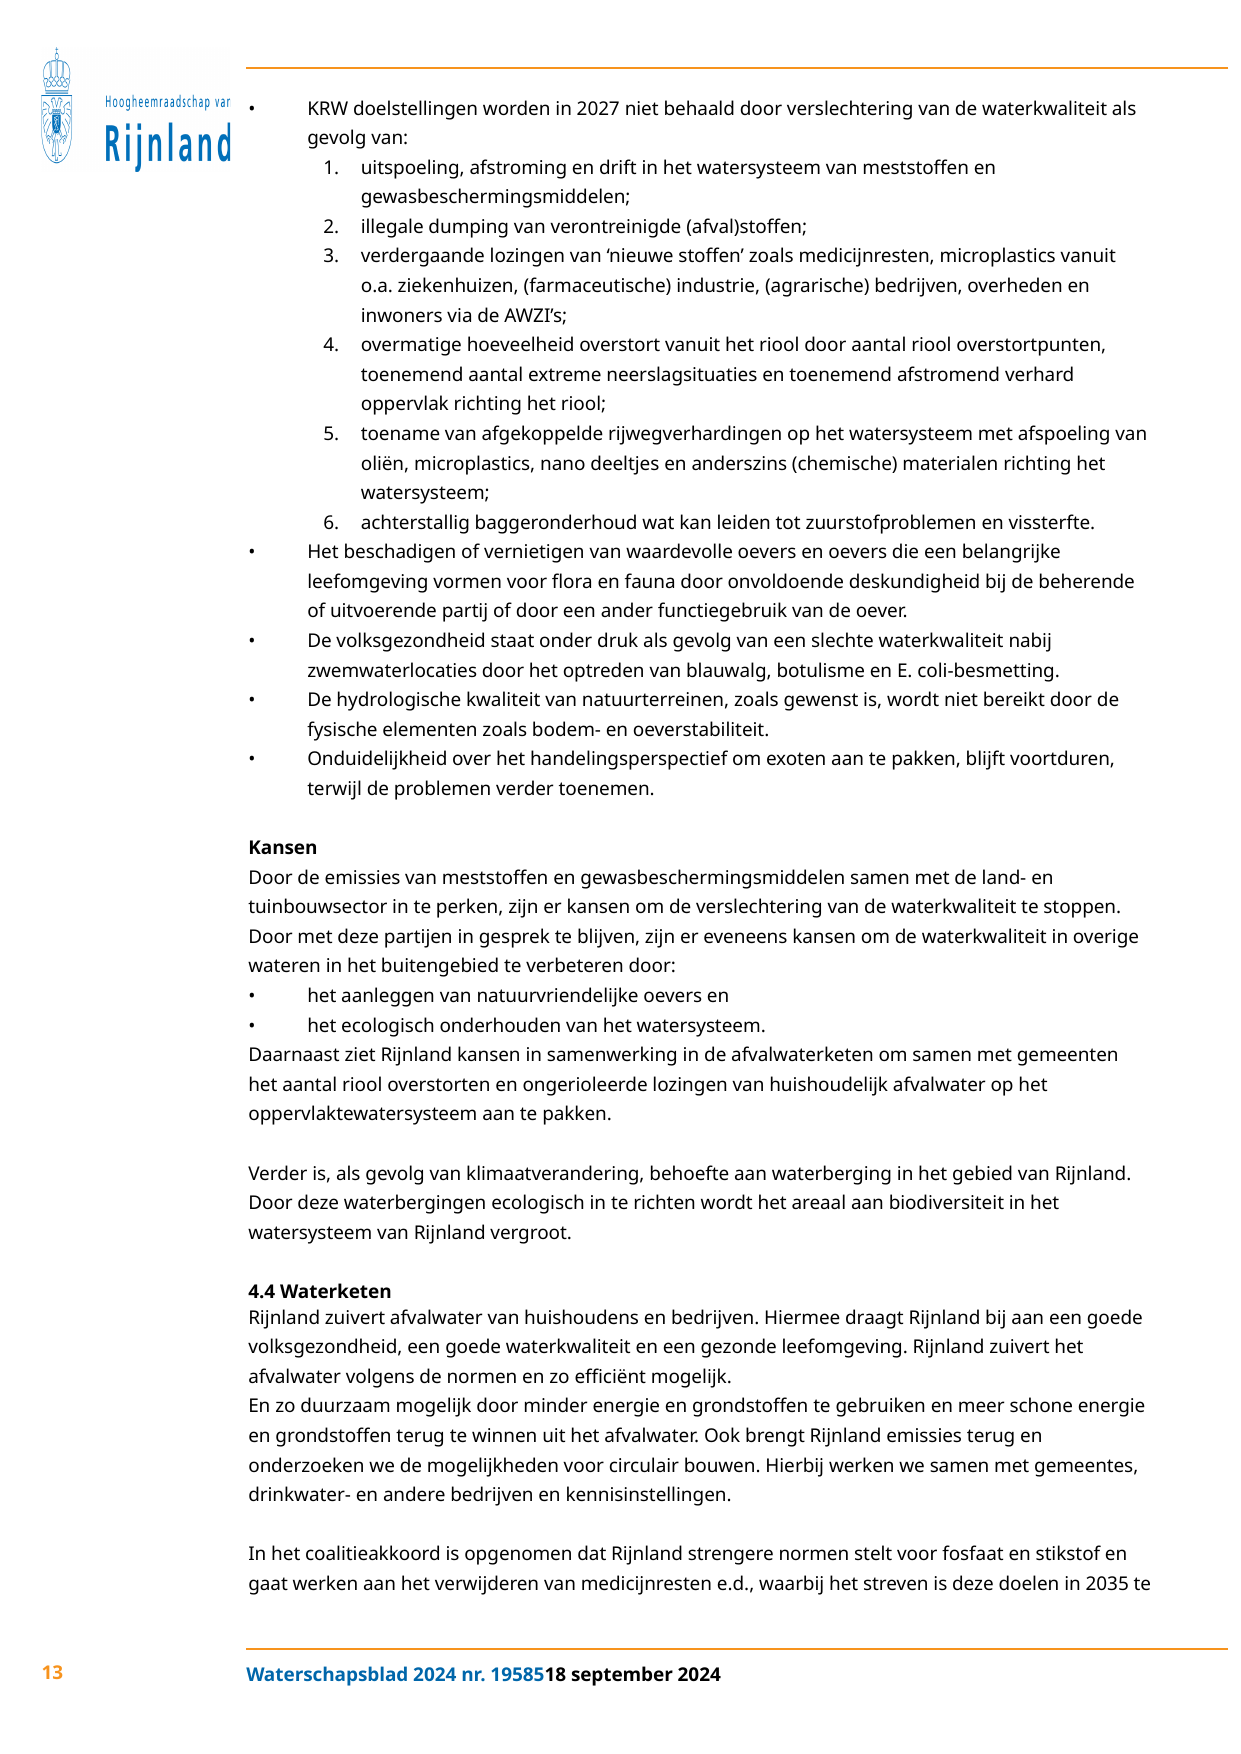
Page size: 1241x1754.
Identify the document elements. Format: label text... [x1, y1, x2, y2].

list het ecologisch onderhouden van het watersysteem. [248, 1012, 1152, 1038]
list De hydrologische kwaliteit van natuurterreinen, zoals gewenst is, wordt niet bereikt door de fysische elementen zoals bodem- en oeverstabiliteit. [248, 686, 1152, 742]
list uitspoeling, afstroming en drift in het watersysteem van meststoffen en gewasbeschermingsmiddelen; [323, 154, 1152, 209]
list Onduidelijkheid over het handelingsperspectief om exoten aan te pakken, blijft voortduren, terwijl de problemen verder toenemen. [248, 746, 1152, 801]
text Verder is, als gevolg van klimaatverandering, behoefte aan waterberging in het gebied van Rijnland. Door deze waterbergingen ecologisch in te richten wordt het areaal aan biodiversiteit in het watersysteem van Rijnland vergroot. [248, 1160, 1152, 1245]
list illegale dumping van verontreinigde (afval)stoffen; [323, 213, 1152, 239]
text En zo duurzaam mogelijk door minder energie en grondstoffen te gebruiken en meer schone energie en grondstoffen terug te winnen uit het afvalwater. Ook brengt Rijnland emissies terug en onderzoeken we de mogelijkheden voor circulair bouwen. Hierbij werken we samen met gemeentes, drinkwater- en andere bedrijven en kennisinstellingen. [248, 1393, 1152, 1507]
list KRW doelstellingen worden in 2027 niet behaald door verslechtering van de waterkwaliteit als gevolg van: [248, 95, 1152, 150]
list Het beschadigen of vernietigen van waardevolle oevers en oevers die een belangrijke leefomgeving vormen voor flora en fauna door onvoldoende deskundigheid bij de beherende of uitvoerende partij of door een ander functiegebruik van de oever. [248, 538, 1152, 623]
text Rijnland zuivert afvalwater van huishoudens en bedrijven. Hiermee draagt Rijnland bij aan een goede volksgezondheid, een goede waterkwaliteit en een gezonde leefomgeving. Rijnland zuivert het afvalwater volgens de normen en zo efficiënt mogelijk. [248, 1304, 1152, 1389]
text 4.4 Waterketen [248, 1278, 1152, 1304]
picture [41, 47, 231, 172]
list overmatige hoeveelheid overstort vanuit het riool door aantal riool overstortpunten, toenemend aantal extreme neerslagsituaties en toenemend afstromend verhard oppervlak richting het riool; [323, 331, 1152, 416]
text Door de emissies van meststoffen en gewasbeschermingsmiddelen samen met de land- en tuinbouwsector in te perken, zijn er kansen om de verslechtering van de waterkwaliteit te stoppen. Door met deze partijen in gesprek te blijven, zijn er eveneens kansen om de waterkwaliteit in overige wateren in het buitengebied te verbeteren door: [248, 864, 1152, 978]
text Daarnaast ziet Rijnland kansen in samenwerking in de afvalwaterketen om samen met gemeenten het aantal riool overstorten en ongerioleerde lozingen van huishoudelijk afvalwater op het oppervlaktewatersysteem aan te pakken. [248, 1041, 1152, 1126]
list achterstallig baggeronderhoud wat kan leiden tot zuurstofproblemen en vissterfte. [323, 509, 1152, 535]
list toename van afgekoppelde rijwegverhardingen op het watersysteem met afspoeling van oliën, microplastics, nano deeltjes en anderszins (chemische) materialen richting het watersysteem; [323, 420, 1152, 505]
text Kansen [248, 834, 1152, 860]
list het aanleggen van natuurvriendelijke oevers en [248, 982, 1152, 1008]
list verdergaande lozingen van ‘nieuwe stoffen’ zoals medicijnresten, microplastics vanuit o.a. ziekenhuizen, (farmaceutische) industrie, (agrarische) bedrijven, overheden en inwoners via de AWZI’s; [323, 243, 1152, 328]
list De volksgezondheid staat onder druk als gevolg van een slechte waterkwaliteit nabij zwemwaterlocaties door het optreden van blauwalg, botulisme en E. coli-besmetting. [248, 627, 1152, 683]
text In het coalitieakkoord is opgenomen dat Rijnland strengere normen stelt voor fosfaat en stikstof en gaat werken aan het verwijderen van medicijnresten e.d., waarbij het streven is deze doelen in 2035 te [248, 1541, 1152, 1596]
